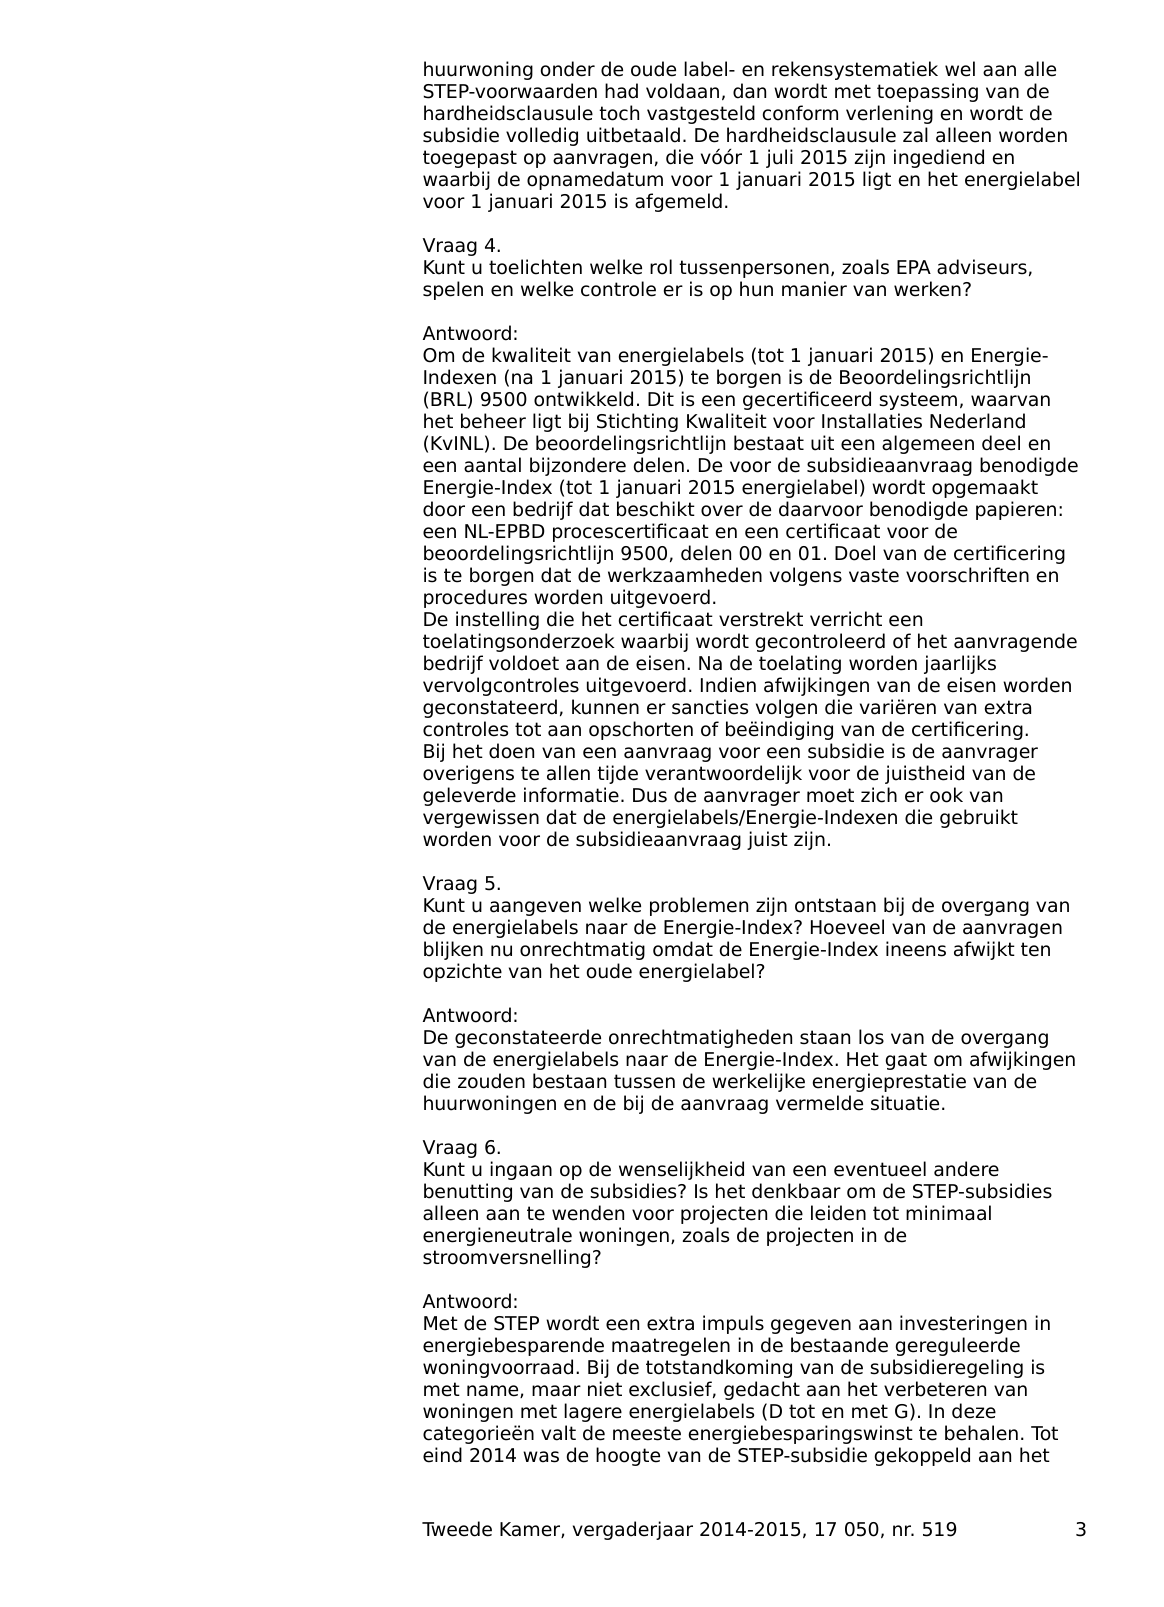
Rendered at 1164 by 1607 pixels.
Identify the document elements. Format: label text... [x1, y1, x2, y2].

text Om de kwaliteit van energielabels (tot 1 januari 2015) en Energie-Indexen (na 1 januari 2015) te borgen is de Beoordelingsrichtlijn (BRL) 9500 ontwikkeld. Dit is een gecertificeerd systeem, waarvan het beheer ligt bij Stichting Kwaliteit voor Installaties Nederland (KvINL). De beoordelingsrichtlijn bestaat uit een algemeen deel en een aantal bijzondere delen. De voor de subsidieaanvraag benodigde Energie-Index (tot 1 januari 2015 energielabel) wordt opgemaakt door een bedrijf dat beschikt over de daarvoor benodigde papieren: een NL-EPBD procescertificaat en een certificaat voor de beoordelingsrichtlijn 9500, delen 00 en 01. Doel van de certificering is te borgen dat de werkzaamheden volgens vaste voorschriften en procedures worden uitgevoerd. [422, 345, 1087, 609]
text Vraag 6. [422, 1137, 1087, 1159]
text Antwoord: [422, 323, 1087, 345]
text Antwoord: [422, 1005, 1087, 1027]
text Vraag 5. [422, 873, 1087, 895]
text Met de STEP wordt een extra impuls gegeven aan investeringen in energiebesparende maatregelen in de bestaande gereguleerde woningvoorraad. Bij de totstandkoming van de subsidieregeling is met name, maar niet exclusief, gedacht aan het verbeteren van woningen met lagere energielabels (D tot en met G). In deze categorieën valt de meeste energiebesparingswinst te behalen. Tot eind 2014 was de hoogte van de STEP-subsidie gekoppeld aan het [422, 1313, 1087, 1467]
text huurwoning onder de oude label- en rekensystematiek wel aan alle STEP-voorwaarden had voldaan, dan wordt met toepassing van de hardheidsclausule toch vastgesteld conform verlening en wordt de subsidie volledig uitbetaald. De hardheidsclausule zal alleen worden toegepast op aanvragen, die vóór 1 juli 2015 zijn ingediend en waarbij de opnamedatum voor 1 januari 2015 ligt en het energielabel voor 1 januari 2015 is afgemeld. [422, 59, 1087, 213]
text Kunt u ingaan op de wenselijkheid van een eventueel andere benutting van de subsidies? Is het denkbaar om de STEP-subsidies alleen aan te wenden voor projecten die leiden tot minimaal energieneutrale woningen, zoals de projecten in de stroomversnelling? [422, 1159, 1087, 1269]
text Kunt u toelichten welke rol tussenpersonen, zoals EPA adviseurs, spelen en welke controle er is op hun manier van werken? [422, 257, 1087, 301]
text Antwoord: [422, 1291, 1087, 1313]
text Bij het doen van een aanvraag voor een subsidie is de aanvrager overigens te allen tijde verantwoordelijk voor de juistheid van de geleverde informatie. Dus de aanvrager moet zich er ook van vergewissen dat de energielabels/Energie-Indexen die gebruikt worden voor de subsidieaanvraag juist zijn. [422, 741, 1087, 851]
text Vraag 4. [422, 235, 1087, 257]
text Kunt u aangeven welke problemen zijn ontstaan bij de overgang van de energielabels naar de Energie-Index? Hoeveel van de aanvragen blijken nu onrechtmatig omdat de Energie-Index ineens afwijkt ten opzichte van het oude energielabel? [422, 895, 1087, 983]
text De geconstateerde onrechtmatigheden staan los van de overgang van de energielabels naar de Energie-Index. Het gaat om afwijkingen die zouden bestaan tussen de werkelijke energieprestatie van de huurwoningen en de bij de aanvraag vermelde situatie. [422, 1027, 1087, 1115]
text De instelling die het certificaat verstrekt verricht een toelatingsonderzoek waarbij wordt gecontroleerd of het aanvragende bedrijf voldoet aan de eisen. Na de toelating worden jaarlijks vervolgcontroles uitgevoerd. Indien afwijkingen van de eisen worden geconstateerd, kunnen er sancties volgen die variëren van extra controles tot aan opschorten of beëindiging van de certificering. [422, 609, 1087, 741]
